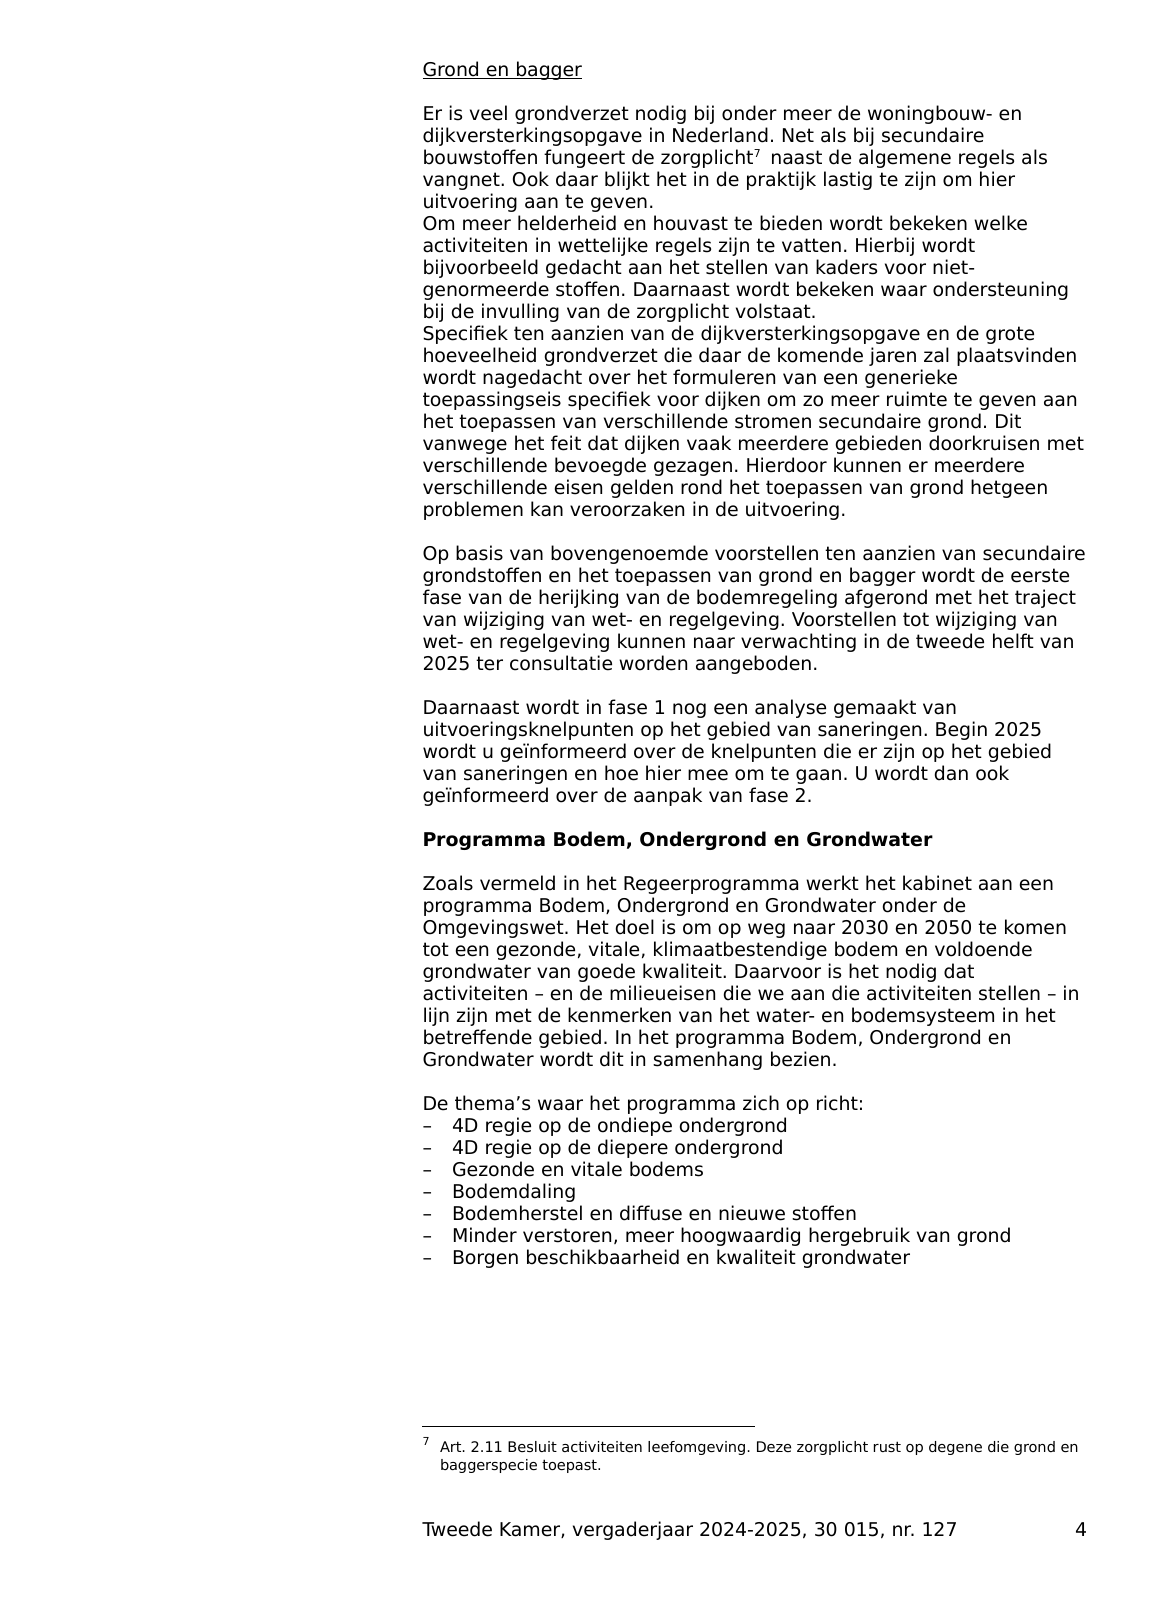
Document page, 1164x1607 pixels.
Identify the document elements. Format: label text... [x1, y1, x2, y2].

text Zoals vermeld in het Regeerprogramma werkt het kabinet aan een programma Bodem, Ondergrond en Grondwater onder de Omgevingswet. Het doel is om op weg naar 2030 en 2050 te komen tot een gezonde, vitale, klimaatbestendige bodem en voldoende grondwater van goede kwaliteit. Daarvoor is het nodig dat activiteiten – en de milieueisen die we aan die activiteiten stellen – in lijn zijn met de kenmerken van het water- en bodemsysteem in het betreffende gebied. In het programma Bodem, Ondergrond en Grondwater wordt dit in samenhang bezien. [422, 873, 1087, 1071]
text Er is veel grondverzet nodig bij onder meer de woningbouw- en dijkversterkingsopgave in Nederland. Net als bij secundaire bouwstoffen fungeert de zorgplicht naast de algemene regels als vangnet. Ook daar blijkt het in de praktijk lastig te zijn om hier uitvoering aan te geven. [422, 103, 1087, 213]
text – 4D regie op de ondiepe ondergrond [422, 1115, 1087, 1137]
text De thema’s waar het programma zich op richt: [422, 1093, 1087, 1115]
text – Borgen beschikbaarheid en kwaliteit grondwater [422, 1247, 1087, 1269]
subtitle Programma Bodem, Ondergrond en Grondwater [422, 829, 1087, 851]
text – Minder verstoren, meer hoogwaardig hergebruik van grond [422, 1225, 1087, 1247]
text – Bodemherstel en diffuse en nieuwe stoffen [422, 1203, 1087, 1225]
text Daarnaast wordt in fase 1 nog een analyse gemaakt van uitvoeringsknelpunten op het gebied van saneringen. Begin 2025 wordt u geïnformeerd over de knelpunten die er zijn op het gebied van saneringen en hoe hier mee om te gaan. U wordt dan ook geïnformeerd over de aanpak van fase 2. [422, 697, 1087, 807]
text Art. 2.11 Besluit activiteiten leefomgeving. Deze zorgplicht rust op degene die grond en baggerspecie toepast. [422, 1435, 1087, 1474]
text Specifiek ten aanzien van de dijkversterkingsopgave en de grote hoeveelheid grondverzet die daar de komende jaren zal plaatsvinden wordt nagedacht over het formuleren van een generieke toepassingseis specifiek voor dijken om zo meer ruimte te geven aan het toepassen van verschillende stromen secundaire grond. Dit vanwege het feit dat dijken vaak meerdere gebieden doorkruisen met verschillende bevoegde gezagen. Hierdoor kunnen er meerdere verschillende eisen gelden rond het toepassen van grond hetgeen problemen kan veroorzaken in de uitvoering. [422, 323, 1087, 521]
text – Gezonde en vitale bodems [422, 1159, 1087, 1181]
subtitle Grond en bagger [422, 59, 1087, 81]
text – Bodemdaling [422, 1181, 1087, 1203]
text Om meer helderheid en houvast te bieden wordt bekeken welke activiteiten in wettelijke regels zijn te vatten. Hierbij wordt bijvoorbeeld gedacht aan het stellen van kaders voor niet-genormeerde stoffen. Daarnaast wordt bekeken waar ondersteuning bij de invulling van de zorgplicht volstaat. [422, 213, 1087, 323]
text – 4D regie op de diepere ondergrond [422, 1137, 1087, 1159]
text Op basis van bovengenoemde voorstellen ten aanzien van secundaire grondstoffen en het toepassen van grond en bagger wordt de eerste fase van de herijking van de bodemregeling afgerond met het traject van wijziging van wet- en regelgeving. Voorstellen tot wijziging van wet- en regelgeving kunnen naar verwachting in de tweede helft van 2025 ter consultatie worden aangeboden. [422, 543, 1087, 675]
